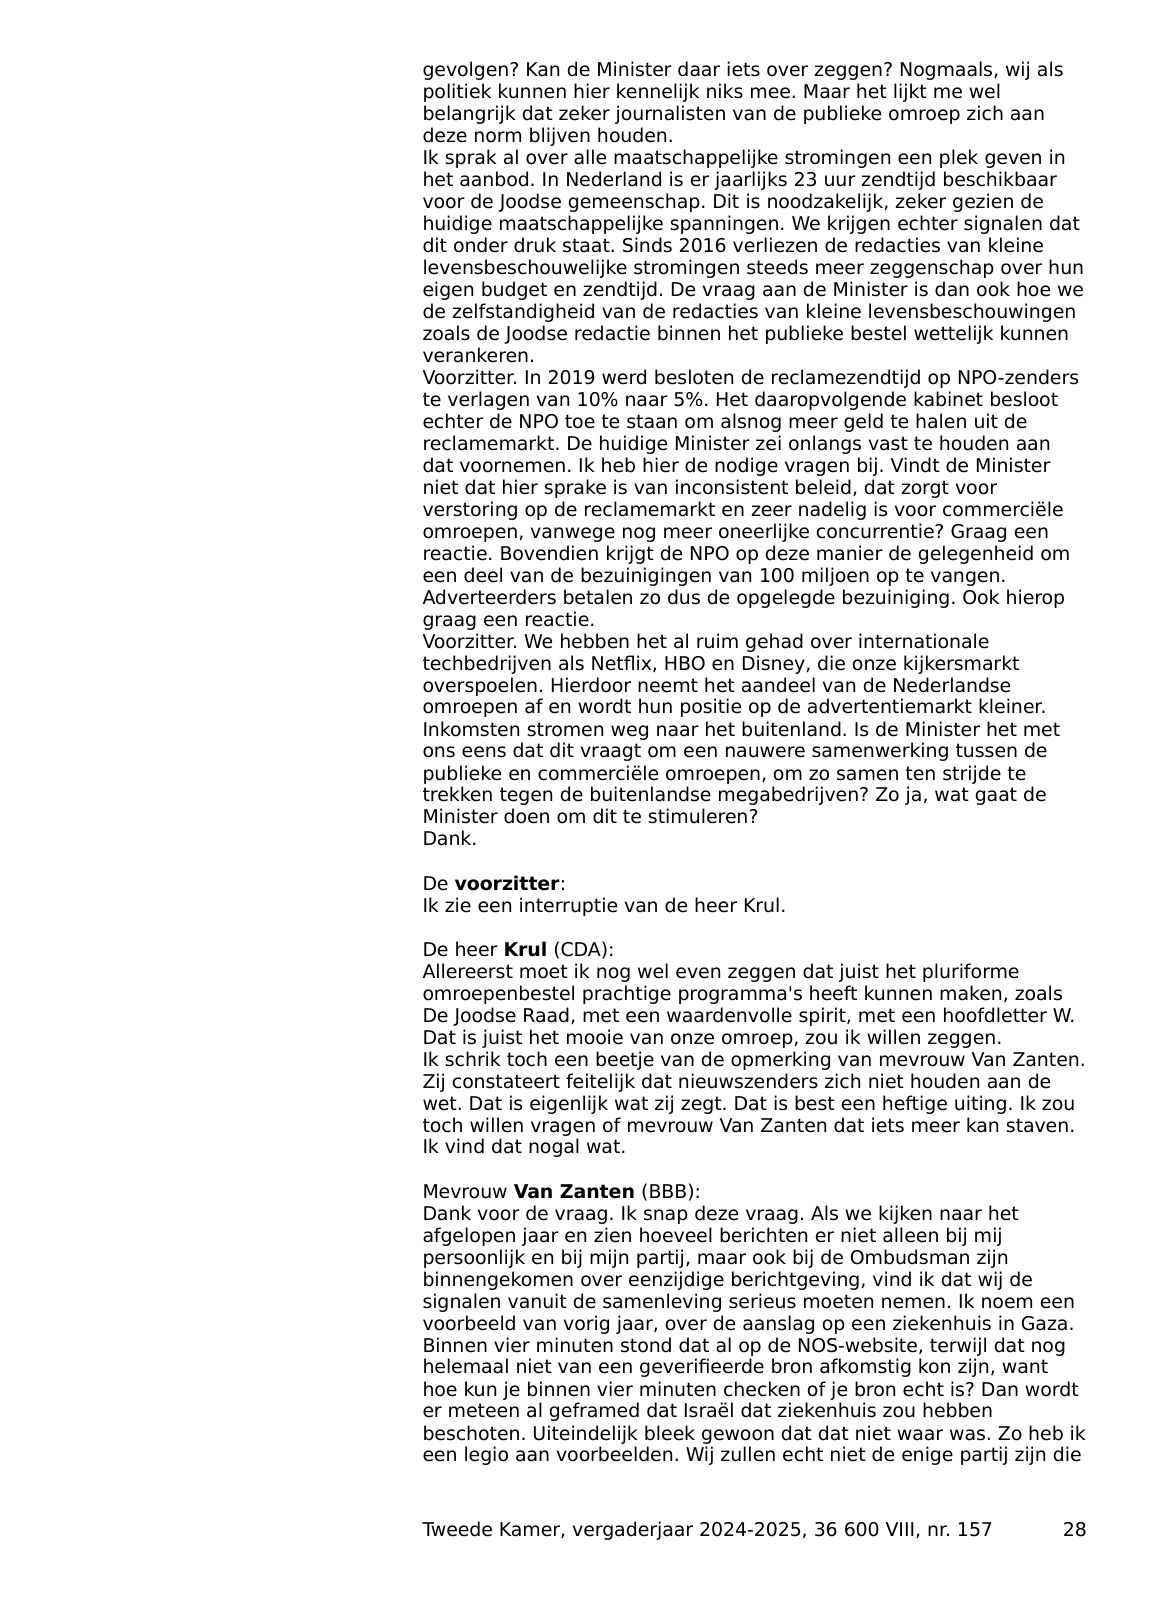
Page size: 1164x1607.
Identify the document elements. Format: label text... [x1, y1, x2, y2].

text Mevrouw Van Zanten (BBB): [422, 1181, 1087, 1203]
text Ik zie een interruptie van de heer Krul. [422, 894, 1087, 916]
text De heer Krul (CDA): [422, 939, 1087, 961]
text Ik sprak al over alle maatschappelijke stromingen een plek geven in het aanbod. In Nederland is er jaarlijks 23 uur zendtijd beschikbaar voor de Joodse gemeenschap. Dit is noodzakelijk, zeker gezien de huidige maatschappelijke spanningen. We krijgen echter signalen dat dit onder druk staat. Sinds 2016 verliezen de redacties van kleine levensbeschouwelijke stromingen steeds meer zeggenschap over hun eigen budget en zendtijd. De vraag aan de Minister is dan ook hoe we de zelfstandigheid van de redacties van kleine levensbeschouwingen zoals de Joodse redactie binnen het publieke bestel wettelijk kunnen verankeren. [422, 147, 1087, 367]
text Dank voor de vraag. Ik snap deze vraag. Als we kijken naar het afgelopen jaar en zien hoeveel berichten er niet alleen bij mij persoonlijk en bij mijn partij, maar ook bij de Ombudsman zijn binnengekomen over eenzijdige berichtgeving, vind ik dat wij de signalen vanuit de samenleving serieus moeten nemen. Ik noem een voorbeeld van vorig jaar, over de aanslag op een ziekenhuis in Gaza. Binnen vier minuten stond dat al op de NOS-website, terwijl dat nog helemaal niet van een geverifieerde bron afkomstig kon zijn, want hoe kun je binnen vier minuten checken of je bron echt is? Dan wordt er meteen al geframed dat Israël dat ziekenhuis zou hebben beschoten. Uiteindelijk bleek gewoon dat dat niet waar was. Zo heb ik een legio aan voorbeelden. Wij zullen echt niet de enige partij zijn die [422, 1203, 1087, 1466]
text gevolgen? Kan de Minister daar iets over zeggen? Nogmaals, wij als politiek kunnen hier kennelijk niks mee. Maar het lijkt me wel belangrijk dat zeker journalisten van de publieke omroep zich aan deze norm blijven houden. [422, 59, 1087, 147]
text Ik schrik toch een beetje van de opmerking van mevrouw Van Zanten. Zij constateert feitelijk dat nieuwszenders zich niet houden aan de wet. Dat is eigenlijk wat zij zegt. Dat is best een heftige uiting. Ik zou toch willen vragen of mevrouw Van Zanten dat iets meer kan staven. Ik vind dat nogal wat. [422, 1048, 1087, 1158]
text Voorzitter. In 2019 werd besloten de reclamezendtijd op NPO-zenders te verlagen van 10% naar 5%. Het daaropvolgende kabinet besloot echter de NPO toe te staan om alsnog meer geld te halen uit de reclamemarkt. De huidige Minister zei onlangs vast te houden aan dat voornemen. Ik heb hier de nodige vragen bij. Vindt de Minister niet dat hier sprake is van inconsistent beleid, dat zorgt voor verstoring op de reclamemarkt en zeer nadelig is voor commerciële omroepen, vanwege nog meer oneerlijke concurrentie? Graag een reactie. Bovendien krijgt de NPO op deze manier de gelegenheid om een deel van de bezuinigingen van 100 miljoen op te vangen. Adverteerders betalen zo dus de opgelegde bezuiniging. Ook hierop graag een reactie. [422, 367, 1087, 631]
text Dank. [422, 828, 1087, 850]
text Allereerst moet ik nog wel even zeggen dat juist het pluriforme omroepenbestel prachtige programma's heeft kunnen maken, zoals De Joodse Raad, met een waardenvolle spirit, met een hoofdletter W. Dat is juist het mooie van onze omroep, zou ik willen zeggen. [422, 961, 1087, 1048]
text De voorzitter: [422, 872, 1087, 894]
text Voorzitter. We hebben het al ruim gehad over internationale techbedrijven als Netflix, HBO en Disney, die onze kijkersmarkt overspoelen. Hierdoor neemt het aandeel van de Nederlandse omroepen af en wordt hun positie op de advertentiemarkt kleiner. Inkomsten stromen weg naar het buitenland. Is de Minister het met ons eens dat dit vraagt om een nauwere samenwerking tussen de publieke en commerciële omroepen, om zo samen ten strijde te trekken tegen de buitenlandse megabedrijven? Zo ja, wat gaat de Minister doen om dit te stimuleren? [422, 631, 1087, 828]
